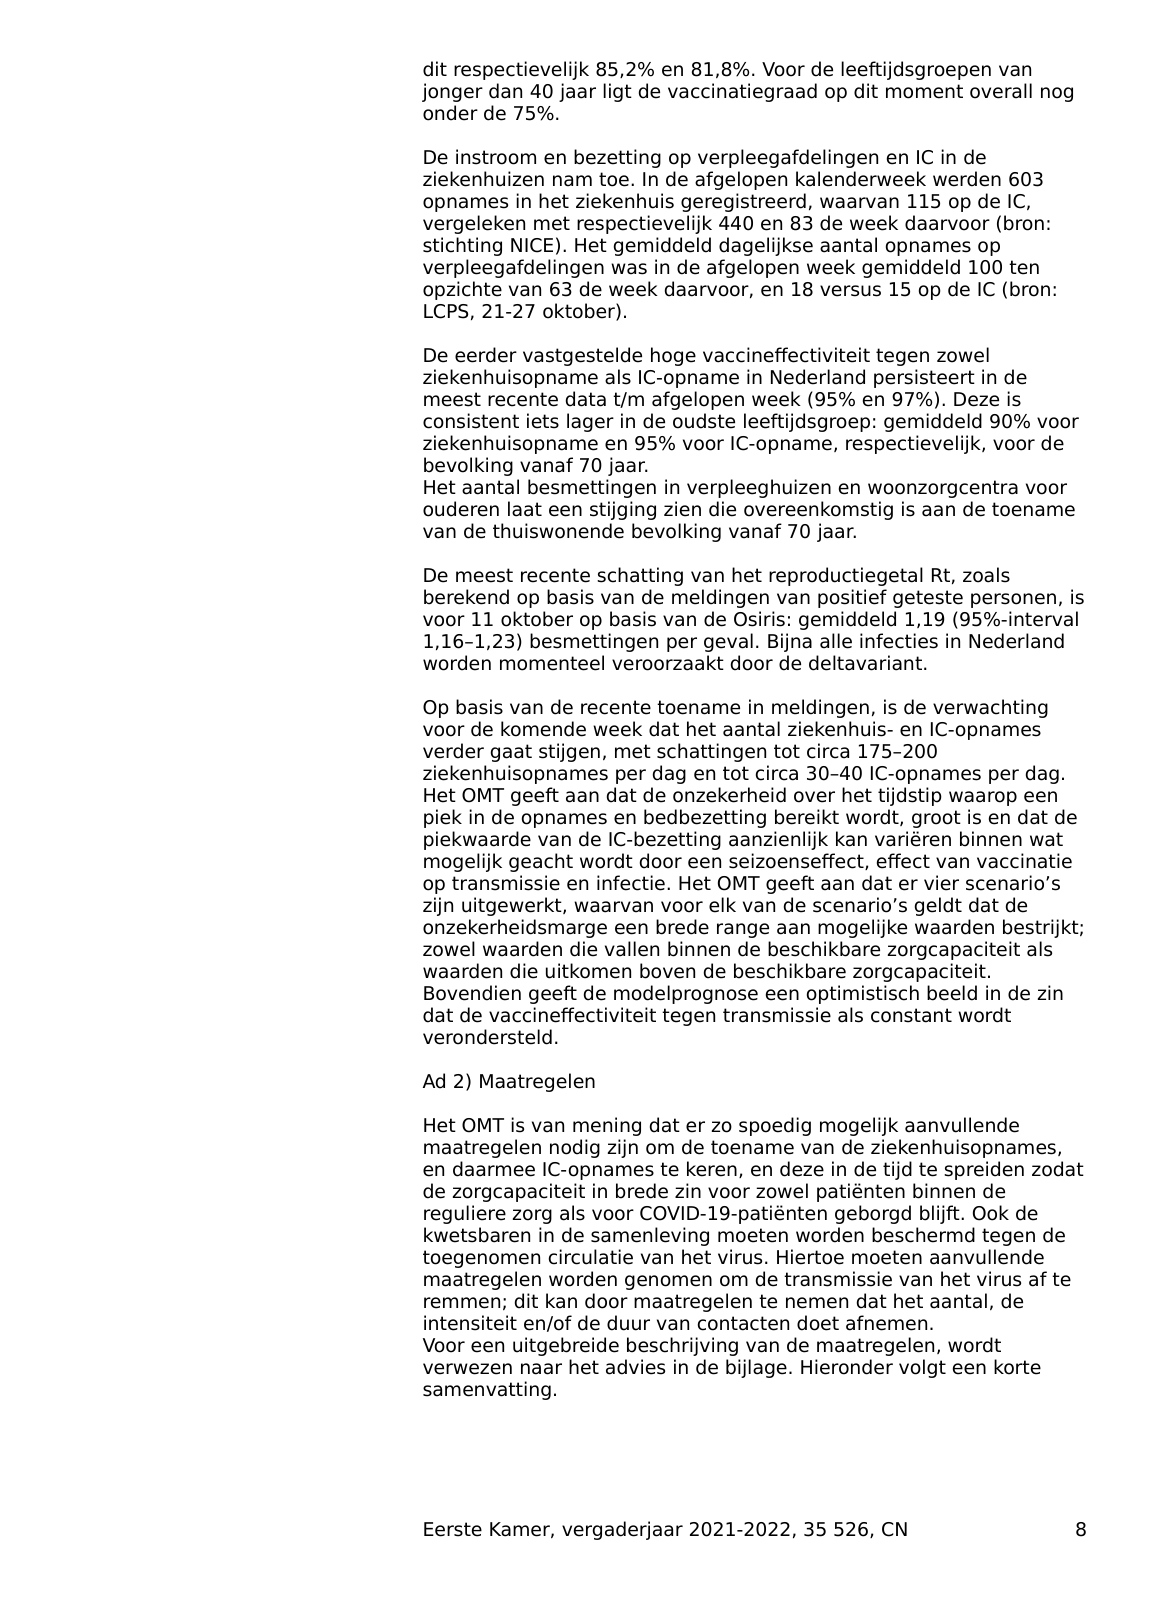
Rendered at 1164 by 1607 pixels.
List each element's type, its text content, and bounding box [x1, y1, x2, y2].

text Op basis van de recente toename in meldingen, is de verwachting voor de komende week dat het aantal ziekenhuis- en IC-opnames verder gaat stijgen, met schattingen tot circa 175–200 ziekenhuisopnames per dag en tot circa 30–40 IC-opnames per dag. [422, 697, 1087, 785]
text Het aantal besmettingen in verpleeghuizen en woonzorgcentra voor ouderen laat een stijging zien die overeenkomstig is aan de toename van de thuiswonende bevolking vanaf 70 jaar. [422, 477, 1087, 543]
text De instroom en bezetting op verpleegafdelingen en IC in de ziekenhuizen nam toe. In de afgelopen kalenderweek werden 603 opnames in het ziekenhuis geregistreerd, waarvan 115 op de IC, vergeleken met respectievelijk 440 en 83 de week daarvoor (bron: stichting NICE). Het gemiddeld dagelijkse aantal opnames op verpleegafdelingen was in de afgelopen week gemiddeld 100 ten opzichte van 63 de week daarvoor, en 18 versus 15 op de IC (bron: LCPS, 21-27 oktober). [422, 147, 1087, 323]
text De meest recente schatting van het reproductiegetal Rt, zoals berekend op basis van de meldingen van positief geteste personen, is voor 11 oktober op basis van de Osiris: gemiddeld 1,19 (95%-interval 1,16–1,23) besmettingen per geval. Bijna alle infecties in Nederland worden momenteel veroorzaakt door de deltavariant. [422, 565, 1087, 675]
subtitle Ad 2) Maatregelen [422, 1071, 1087, 1093]
text Het OMT geeft aan dat de onzekerheid over het tijdstip waarop een piek in de opnames en bedbezetting bereikt wordt, groot is en dat de piekwaarde van de IC-bezetting aanzienlijk kan variëren binnen wat mogelijk geacht wordt door een seizoenseffect, effect van vaccinatie op transmissie en infectie. Het OMT geeft aan dat er vier scenario’s zijn uitgewerkt, waarvan voor elk van de scenario’s geldt dat de onzekerheidsmarge een brede range aan mogelijke waarden bestrijkt; zowel waarden die vallen binnen de beschikbare zorgcapaciteit als waarden die uitkomen boven de beschikbare zorgcapaciteit. Bovendien geeft de modelprognose een optimistisch beeld in de zin dat de vaccineffectiviteit tegen transmissie als constant wordt verondersteld. [422, 785, 1087, 1049]
text Voor een uitgebreide beschrijving van de maatregelen, wordt verwezen naar het advies in de bijlage. Hieronder volgt een korte samenvatting. [422, 1335, 1087, 1401]
text dit respectievelijk 85,2% en 81,8%. Voor de leeftijdsgroepen van jonger dan 40 jaar ligt de vaccinatiegraad op dit moment overall nog onder de 75%. [422, 59, 1087, 125]
text Het OMT is van mening dat er zo spoedig mogelijk aanvullende maatregelen nodig zijn om de toename van de ziekenhuisopnames, en daarmee IC-opnames te keren, en deze in de tijd te spreiden zodat de zorgcapaciteit in brede zin voor zowel patiënten binnen de reguliere zorg als voor COVID-19-patiënten geborgd blijft. Ook de kwetsbaren in de samenleving moeten worden beschermd tegen de toegenomen circulatie van het virus. Hiertoe moeten aanvullende maatregelen worden genomen om de transmissie van het virus af te remmen; dit kan door maatregelen te nemen dat het aantal, de intensiteit en/of de duur van contacten doet afnemen. [422, 1115, 1087, 1335]
text De eerder vastgestelde hoge vaccineffectiviteit tegen zowel ziekenhuisopname als IC-opname in Nederland persisteert in de meest recente data t/m afgelopen week (95% en 97%). Deze is consistent iets lager in de oudste leeftijdsgroep: gemiddeld 90% voor ziekenhuisopname en 95% voor IC-opname, respectievelijk, voor de bevolking vanaf 70 jaar. [422, 345, 1087, 477]
